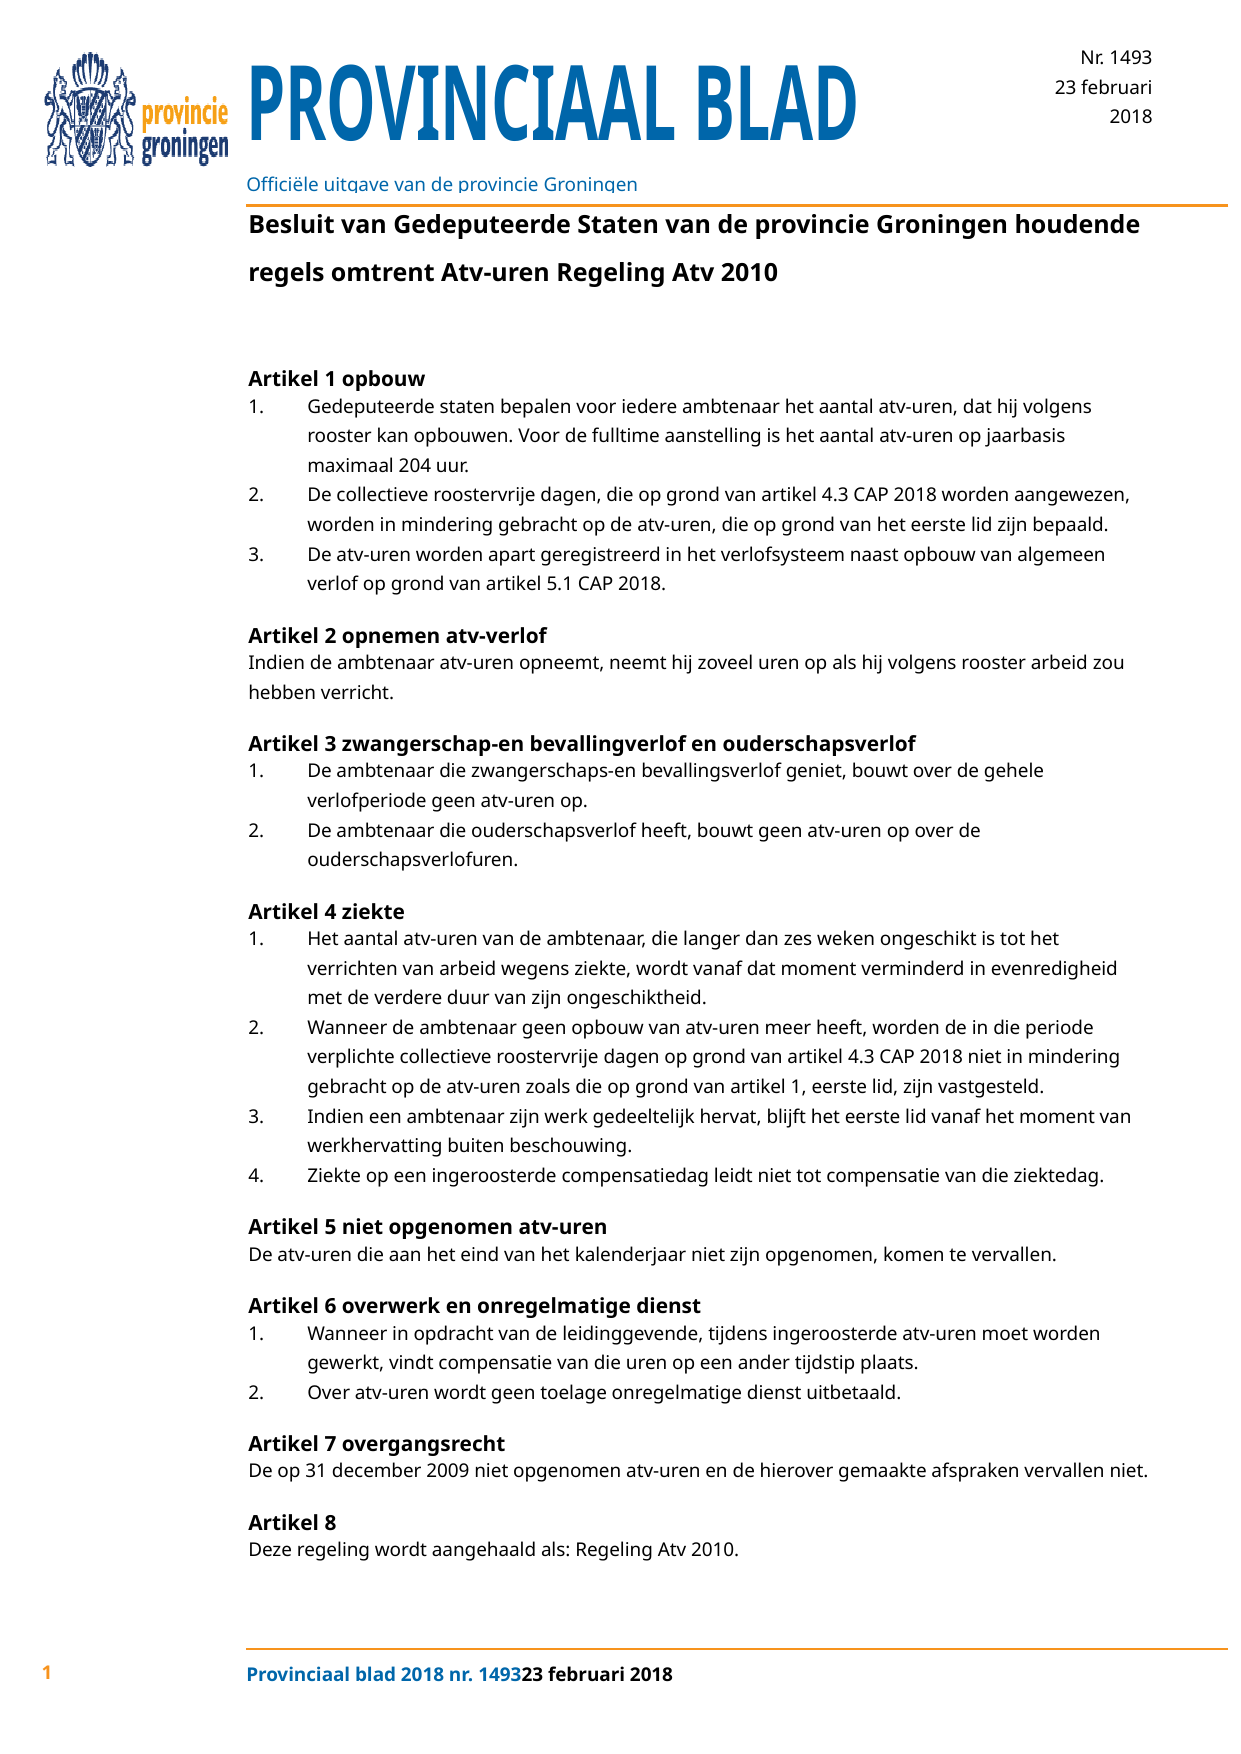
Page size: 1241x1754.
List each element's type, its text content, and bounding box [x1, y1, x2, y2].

list De ambtenaar die zwangerschaps-en bevallingsverlof geniet, bouwt over de gehele verlofperiode geen atv-uren op. [248, 758, 1152, 813]
text Artikel 3 zwangerschap-en bevallingverlof en ouderschapsverlof [248, 729, 1152, 758]
text Deze regeling wordt aangehaald als: Regeling Atv 2010. [248, 1537, 1152, 1562]
list Wanneer in opdracht van de leidinggevende, tijdens ingeroosterde atv-uren moet worden gewerkt, vindt compensatie van die uren op een ander tijdstip plaats. [248, 1320, 1152, 1375]
list Wanneer de ambtenaar geen opbouw van atv-uren meer heeft, worden de in die periode verplichte collectieve roostervrije dagen op grond van artikel 4.3 CAP 2018 niet in mindering gebracht op de atv-uren zoals die op grond van artikel 1, eerste lid, zijn vastgesteld. [248, 1014, 1152, 1099]
list Ziekte op een ingeroosterde compensatiedag leidt niet tot compensatie van die ziektedag. [248, 1162, 1152, 1188]
text Artikel 7 overgangsrecht [248, 1429, 1152, 1458]
list De atv-uren worden apart geregistreerd in het verlofsysteem naast opbouw van algemeen verlof op grond van artikel 5.1 CAP 2018. [248, 541, 1152, 596]
list Gedeputeerde staten bepalen voor iedere ambtenaar het aantal atv-uren, dat hij volgens rooster kan opbouwen. Voor de fulltime aanstelling is het aantal atv-uren op jaarbasis maximaal 204 uur. [248, 393, 1152, 478]
text De op 31 december 2009 niet opgenomen atv-uren en de hierover gemaakte afspraken vervallen niet. [248, 1458, 1152, 1483]
list Het aantal atv-uren van de ambtenaar, die langer dan zes weken ongeschikt is tot het verrichten van arbeid wegens ziekte, wordt vanaf dat moment verminderd in evenredigheid met de verdere duur van zijn ongeschiktheid. [248, 925, 1152, 1010]
text Artikel 6 overwerk en onregelmatige dienst [248, 1291, 1152, 1320]
picture [41, 47, 231, 172]
text Artikel 5 niet opgenomen atv-uren [248, 1212, 1152, 1241]
list Over atv-uren wordt geen toelage onregelmatige dienst uitbetaald. [248, 1379, 1152, 1404]
list De collectieve roostervrije dagen, die op grond van artikel 4.3 CAP 2018 worden aangewezen, worden in mindering gebracht op de atv-uren, die op grond van het eerste lid zijn bepaald. [248, 482, 1152, 537]
text Artikel 4 ziekte [248, 897, 1152, 925]
text Artikel 2 opnemen atv-verlof [248, 621, 1152, 649]
list Indien een ambtenaar zijn werk gedeeltelijk hervat, blijft het eerste lid vanaf het moment van werkhervatting buiten beschouwing. [248, 1103, 1152, 1158]
text Artikel 8 [248, 1508, 1152, 1537]
text Indien de ambtenaar atv-uren opneemt, neemt hij zoveel uren op als hij volgens rooster arbeid zou hebben verricht. [248, 649, 1152, 704]
text Artikel 1 opbouw [248, 364, 1152, 393]
list De ambtenaar die ouderschapsverlof heeft, bouwt geen atv-uren op over de ouderschapsverlofuren. [248, 817, 1152, 872]
text De atv-uren die aan het eind van het kalenderjaar niet zijn opgenomen, komen te vervallen. [248, 1241, 1152, 1267]
text Besluit van Gedeputeerde Staten van de provincie Groningen houdende regels omtrent Atv-uren Regeling Atv 2010 [248, 207, 1152, 288]
